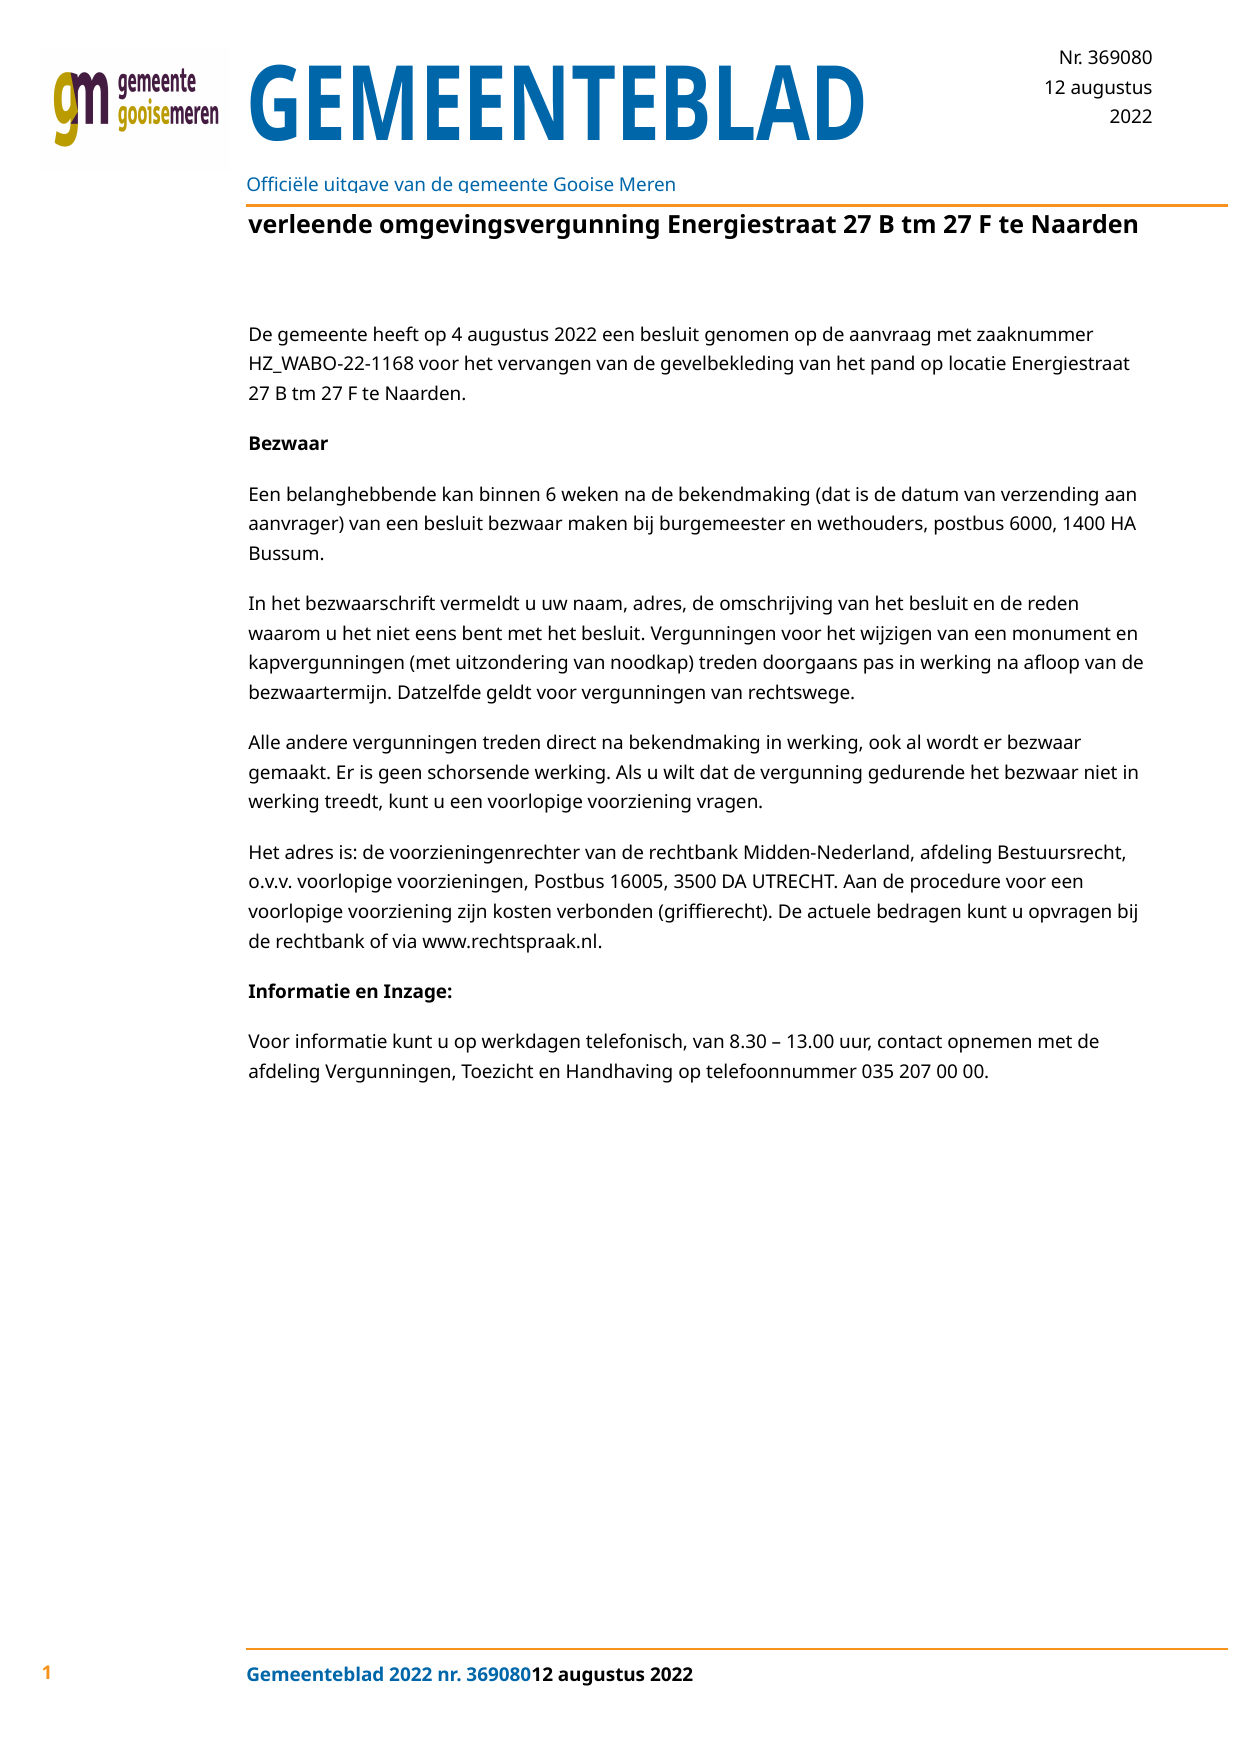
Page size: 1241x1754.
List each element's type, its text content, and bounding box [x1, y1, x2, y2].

text Het adres is: de voorzieningenrechter van de rechtbank Midden-Nederland, afdeling Bestuursrecht, o.v.v. voorlopige voorzieningen, Postbus 16005, 3500 DA UTRECHT. Aan de procedure voor een voorlopige voorziening zijn kosten verbonden (griffierecht). De actuele bedragen kunt u opvragen bij de rechtbank of via www.rechtspraak.nl. [248, 839, 1152, 953]
text Informatie en Inzage: [248, 978, 1152, 1004]
text Bezwaar [248, 430, 1152, 456]
text Alle andere vergunningen treden direct na bekendmaking in werking, ook al wordt er bezwaar gemaakt. Er is geen schorsende werking. Als u wilt dat de vergunning gedurende het bezwaar niet in werking treedt, kunt u een voorlopige voorziening vragen. [248, 729, 1152, 814]
text De gemeente heeft op 4 augustus 2022 een besluit genomen op de aanvraag met zaaknummer HZ_WABO-22-1168 voor het vervangen van de gevelbekleding van het pand op locatie Energiestraat 27 B tm 27 F te Naarden. [248, 321, 1152, 406]
text Voor informatie kunt u op werkdagen telefonisch, van 8.30 – 13.00 uur, contact opnemen met de afdeling Vergunningen, Toezicht en Handhaving op telefoonnummer 035 207 00 00. [248, 1029, 1152, 1084]
text verleende omgevingsvergunning Energiestraat 27 B tm 27 F te Naarden [248, 207, 1152, 241]
text Een belanghebbende kan binnen 6 weken na de bekendmaking (dat is de datum van verzending aan aanvrager) van een besluit bezwaar maken bij burgemeester en wethouders, postbus 6000, 1400 HA Bussum. [248, 481, 1152, 566]
picture [41, 47, 231, 172]
text In het bezwaarschrift vermeldt u uw naam, adres, de omschrijving van het besluit en de reden waarom u het niet eens bent met het besluit. Vergunningen voor het wijzigen van een monument en kapvergunningen (met uitzondering van noodkap) treden doorgaans pas in werking na afloop van de bezwaartermijn. Datzelfde geldt voor vergunningen van rechtswege. [248, 590, 1152, 705]
